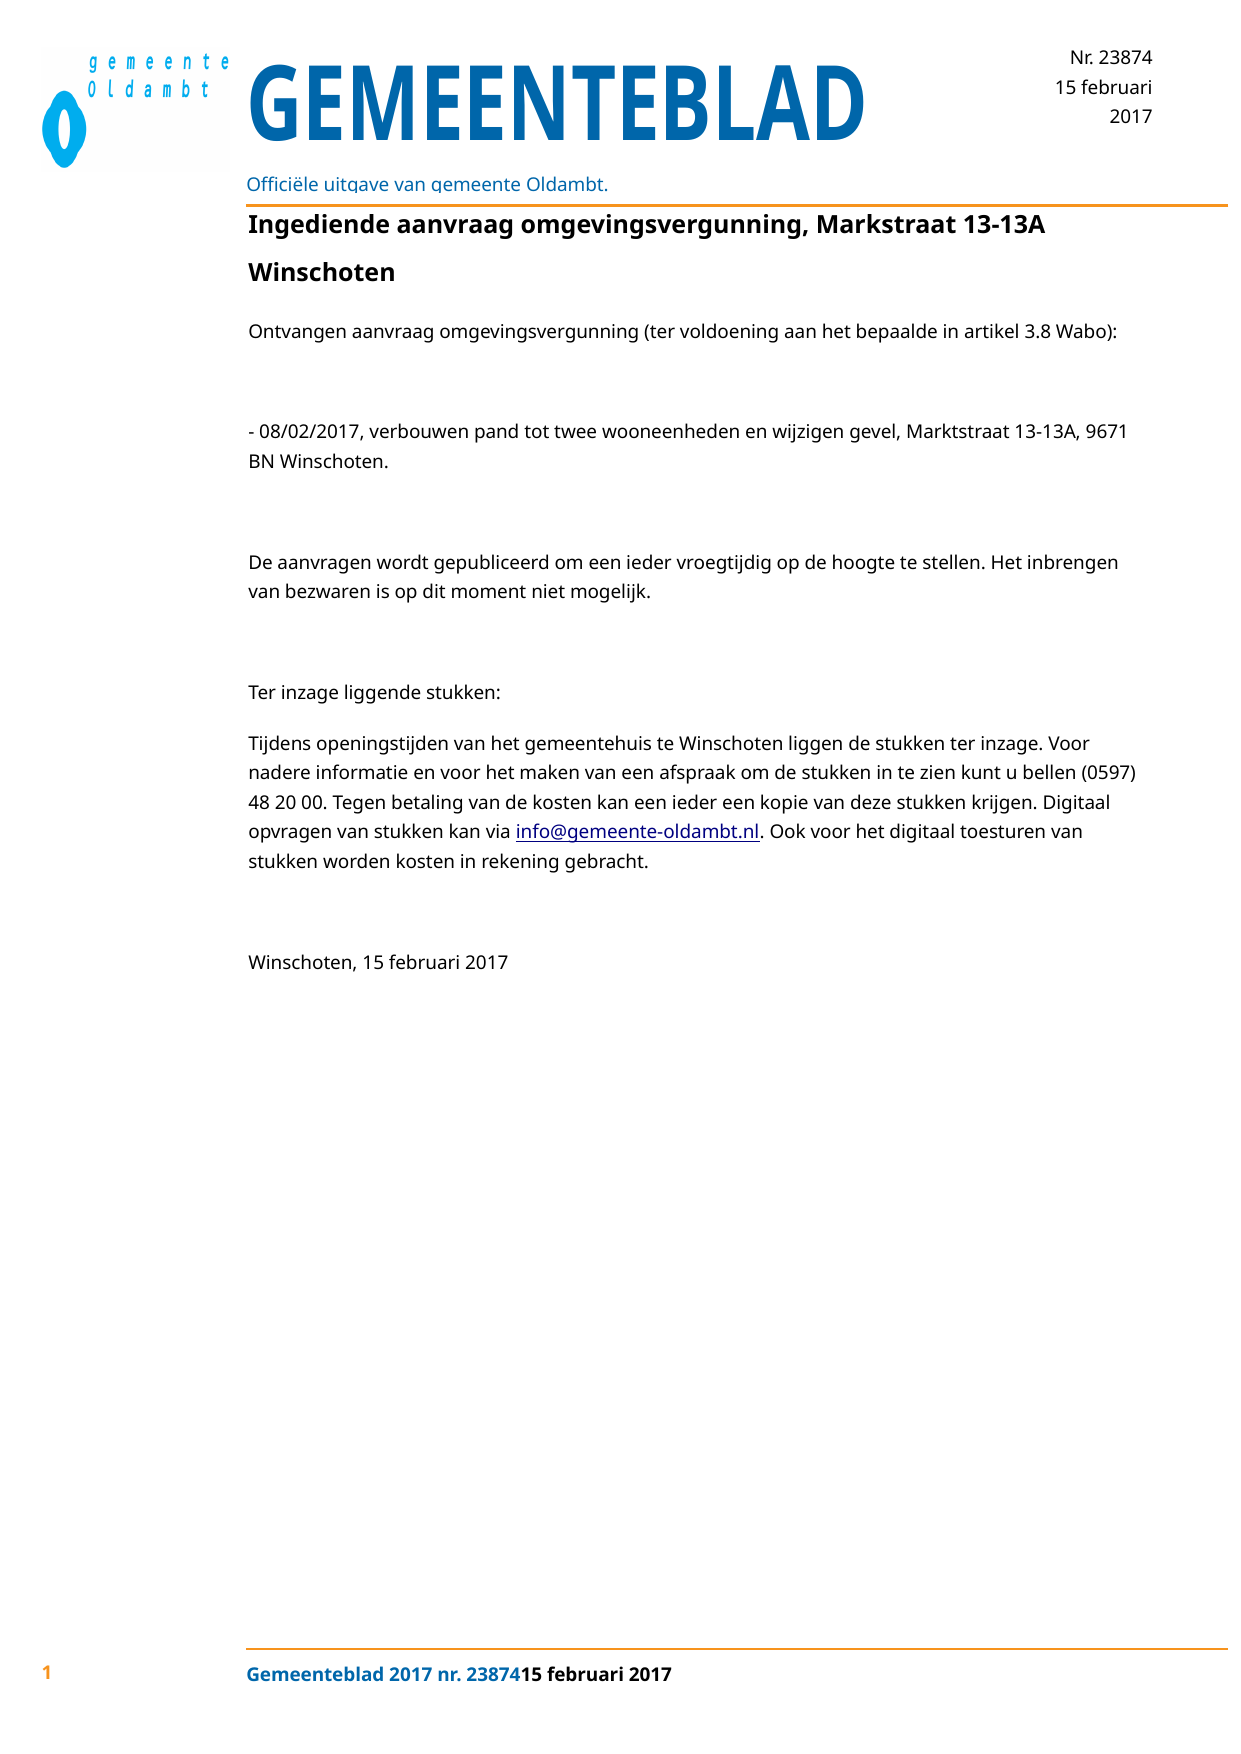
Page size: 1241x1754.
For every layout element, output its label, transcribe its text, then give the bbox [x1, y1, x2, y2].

text Ontvangen aanvraag omgevingsvergunning (ter voldoening aan het bepaalde in artikel 3.8 Wabo): [248, 318, 1152, 344]
text De aanvragen wordt gepubliceerd om een ieder vroegtijdig op de hoogte te stellen. Het inbrengen van bezwaren is op dit moment niet mogelijk. [248, 549, 1152, 604]
text Winschoten, 15 februari 2017 [248, 949, 1152, 975]
picture [41, 47, 231, 172]
text Ingediende aanvraag omgevingsvergunning, Markstraat 13-13A Winschoten [248, 207, 1152, 288]
text Tijdens openingstijden van het gemeentehuis te Winschoten liggen de stukken ter inzage. Voor nadere informatie en voor het maken van een afspraak om de stukken in te zien kunt u bellen (0597) 48 20 00. Tegen betaling van de kosten kan een ieder een kopie van deze stukken krijgen. Digitaal opvragen van stukken kan via info@gemeente-oldambt.nl. Ook voor het digitaal toesturen van stukken worden kosten in rekening gebracht. [248, 730, 1152, 874]
text Ter inzage liggende stukken: [248, 679, 1152, 705]
text - 08/02/2017, verbouwen pand tot twee wooneenheden en wijzigen gevel, Marktstraat 13-13A, 9671 BN Winschoten. [248, 419, 1152, 474]
